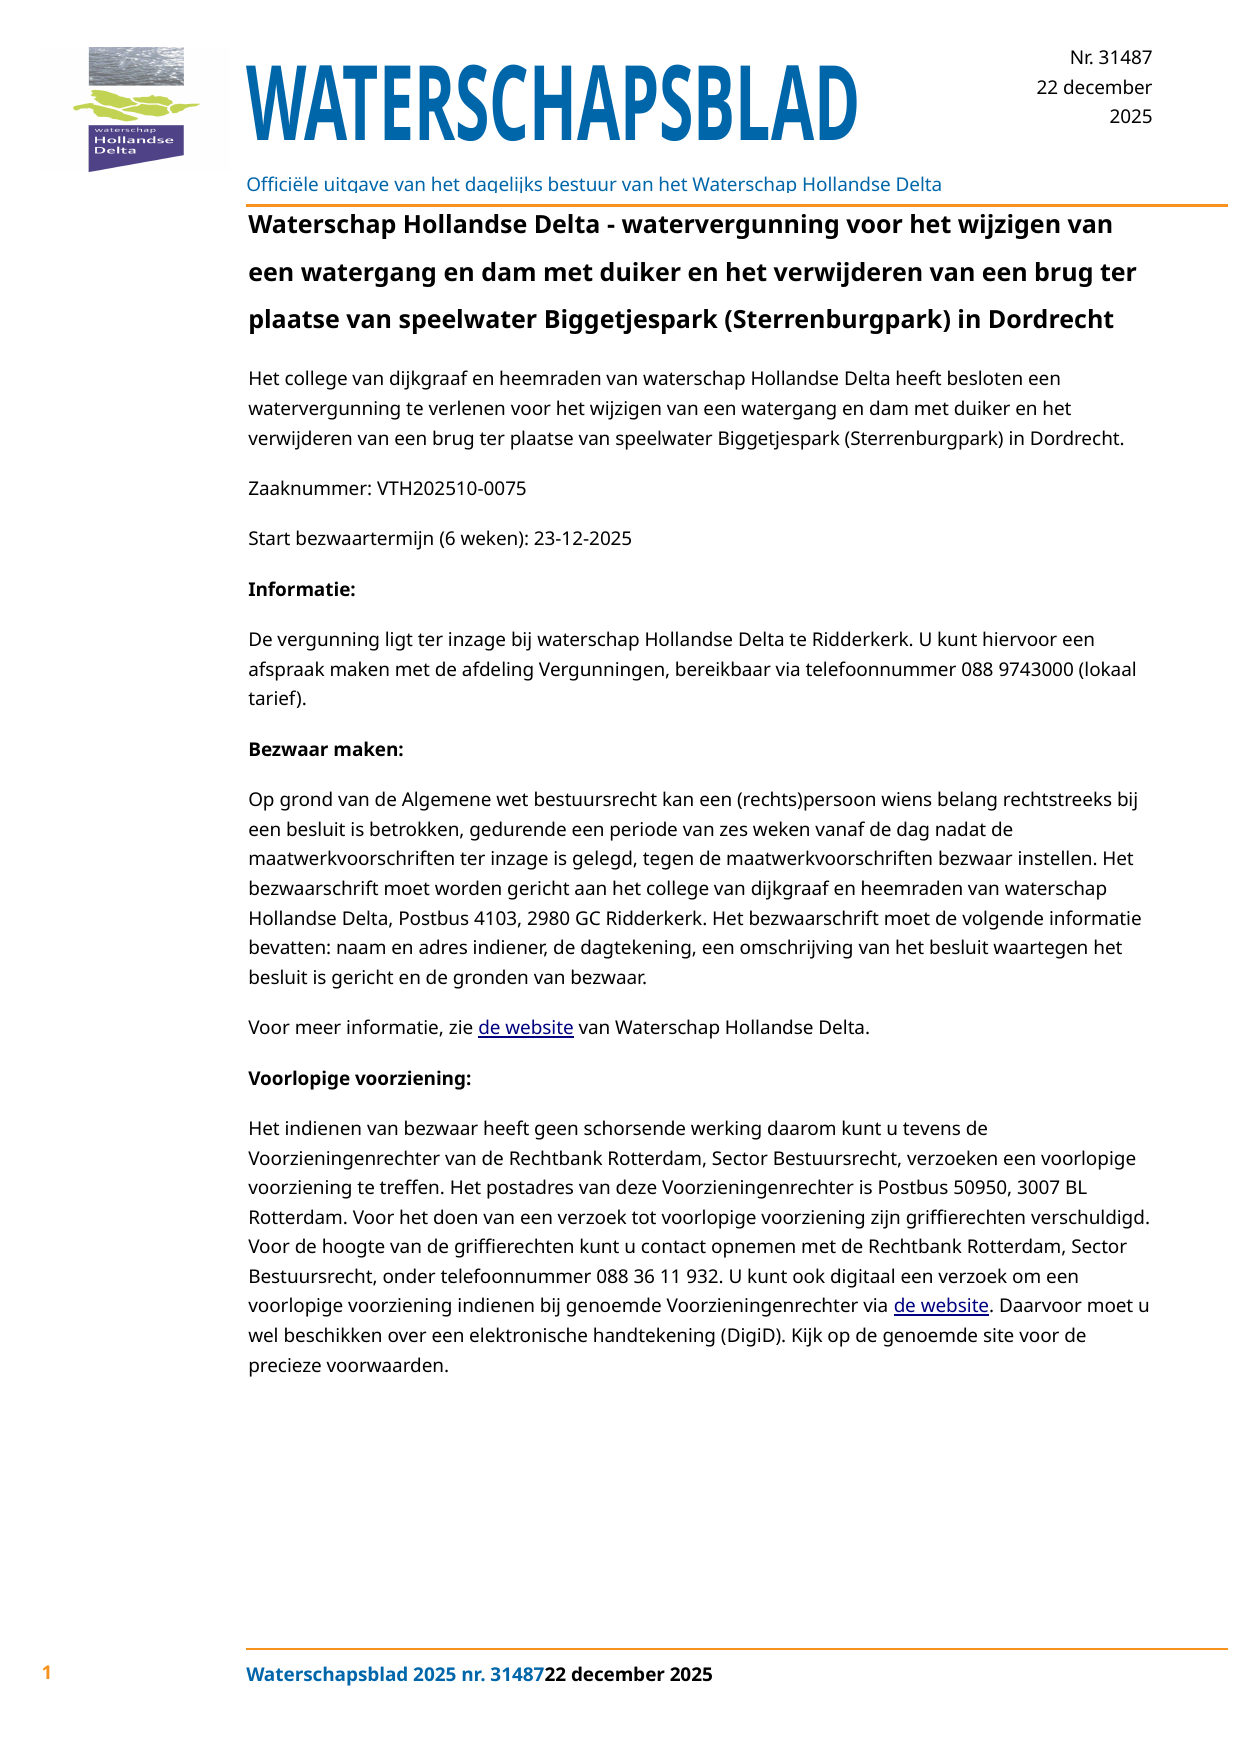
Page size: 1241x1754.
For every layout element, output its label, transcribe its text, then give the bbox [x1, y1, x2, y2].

text Informatie: [248, 576, 1152, 602]
text Het college van dijkgraaf en heemraden van waterschap Hollandse Delta heeft besloten een watervergunning te verlenen voor het wijzigen van een watergang en dam met duiker en het verwijderen van een brug ter plaatse van speelwater Biggetjespark (Sterrenburgpark) in Dordrecht. [248, 366, 1152, 450]
text Voor meer informatie, zie de website van Waterschap Hollandse Delta. [248, 1014, 1152, 1040]
text Het indienen van bezwaar heeft geen schorsende werking daarom kunt u tevens de Voorzieningenrechter van de Rechtbank Rotterdam, Sector Bestuursrecht, verzoeken een voorlopige voorziening te treffen. Het postadres van deze Voorzieningenrechter is Postbus 50950, 3007 BL Rotterdam. Voor het doen van een verzoek tot voorlopige voorziening zijn griffierechten verschuldigd. Voor de hoogte van de griffierechten kunt u contact opnemen met de Rechtbank Rotterdam, Sector Bestuursrecht, onder telefoonnummer 088 36 11 932. U kunt ook digitaal een verzoek om een voorlopige voorziening indienen bij genoemde Voorzieningenrechter via de website. Daarvoor moet u wel beschikken over een elektronische handtekening (DigiD). Kijk op de genoemde site voor de precieze voorwaarden. [248, 1115, 1152, 1377]
text De vergunning ligt ter inzage bij waterschap Hollandse Delta te Ridderkerk. U kunt hiervoor een afspraak maken met de afdeling Vergunningen, bereikbaar via telefoonnummer 088 9743000 (lokaal tarief). [248, 626, 1152, 711]
text Zaaknummer: VTH202510-0075 [248, 475, 1152, 501]
picture [41, 47, 231, 172]
text Bezwaar maken: [248, 736, 1152, 762]
text Waterschap Hollandse Delta - watervergunning voor het wijzigen van een watergang en dam met duiker en het verwijderen van een brug ter plaatse van speelwater Biggetjespark (Sterrenburgpark) in Dordrecht [248, 207, 1152, 336]
text Op grond van de Algemene wet bestuursrecht kan een (rechts)persoon wiens belang rechtstreeks bij een besluit is betrokken, gedurende een periode van zes weken vanaf de dag nadat de maatwerkvoorschriften ter inzage is gelegd, tegen de maatwerkvoorschriften bezwaar instellen. Het bezwaarschrift moet worden gericht aan het college van dijkgraaf en heemraden van waterschap Hollandse Delta, Postbus 4103, 2980 GC Ridderkerk. Het bezwaarschrift moet de volgende informatie bevatten: naam en adres indiener, de dagtekening, een omschrijving van het besluit waartegen het besluit is gericht en de gronden van bezwaar. [248, 786, 1152, 989]
text Voorlopige voorziening: [248, 1065, 1152, 1090]
text Start bezwaartermijn (6 weken): 23-12-2025 [248, 526, 1152, 551]
